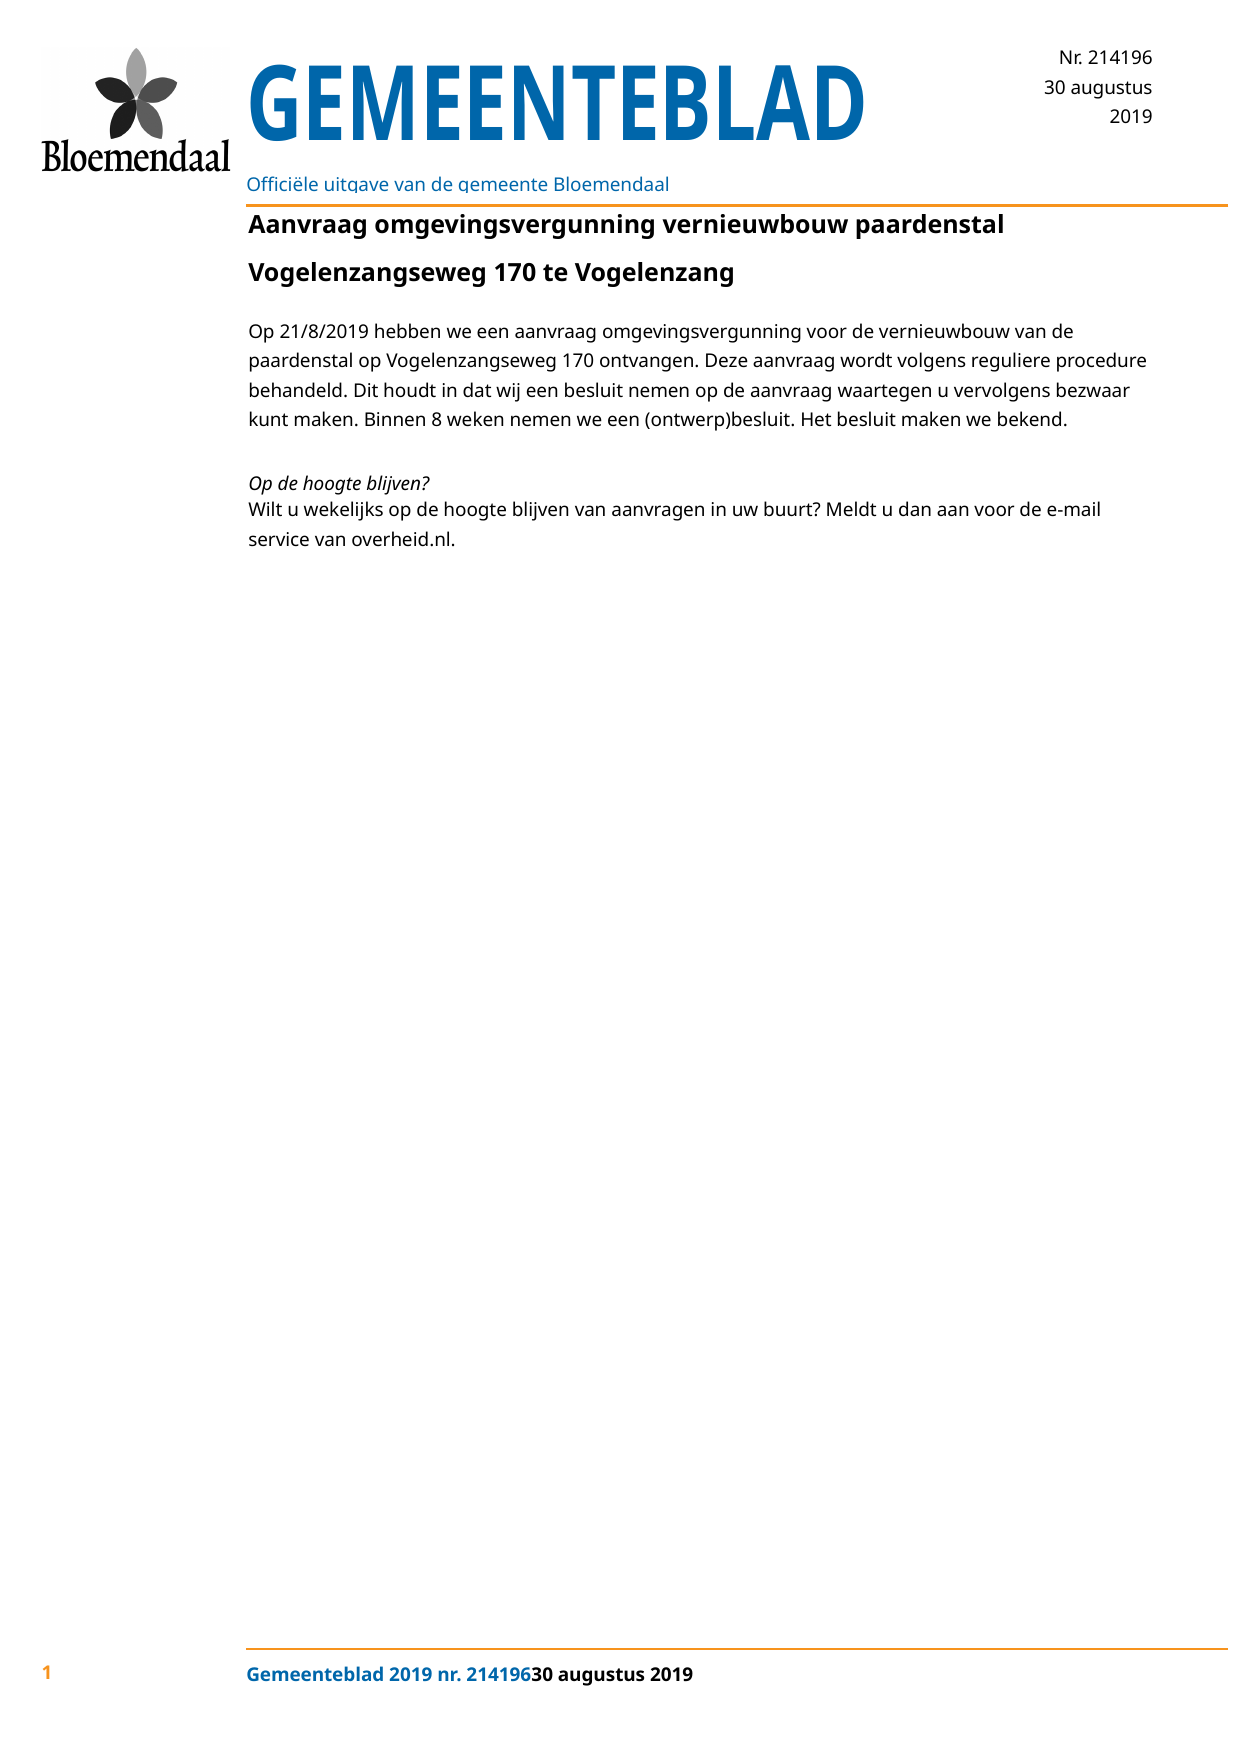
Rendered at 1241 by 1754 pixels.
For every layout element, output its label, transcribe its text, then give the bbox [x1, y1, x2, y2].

picture [41, 47, 231, 172]
text Op de hoogte blijven? [248, 471, 1152, 496]
text Op 21/8/2019 hebben we een aanvraag omgevingsvergunning voor de vernieuwbouw van de paardenstal op Vogelenzangseweg 170 ontvangen. Deze aanvraag wordt volgens reguliere procedure behandeld. Dit houdt in dat wij een besluit nemen op de aanvraag waartegen u vervolgens bezwaar kunt maken. Binnen 8 weken nemen we een (ontwerp)besluit. Het besluit maken we bekend. [248, 318, 1152, 432]
text Aanvraag omgevingsvergunning vernieuwbouw paardenstal Vogelenzangseweg 170 te Vogelenzang [248, 207, 1152, 288]
text Wilt u wekelijks op de hoogte blijven van aanvragen in uw buurt? Meldt u dan aan voor de e-mail service van overheid.nl. [248, 496, 1152, 552]
